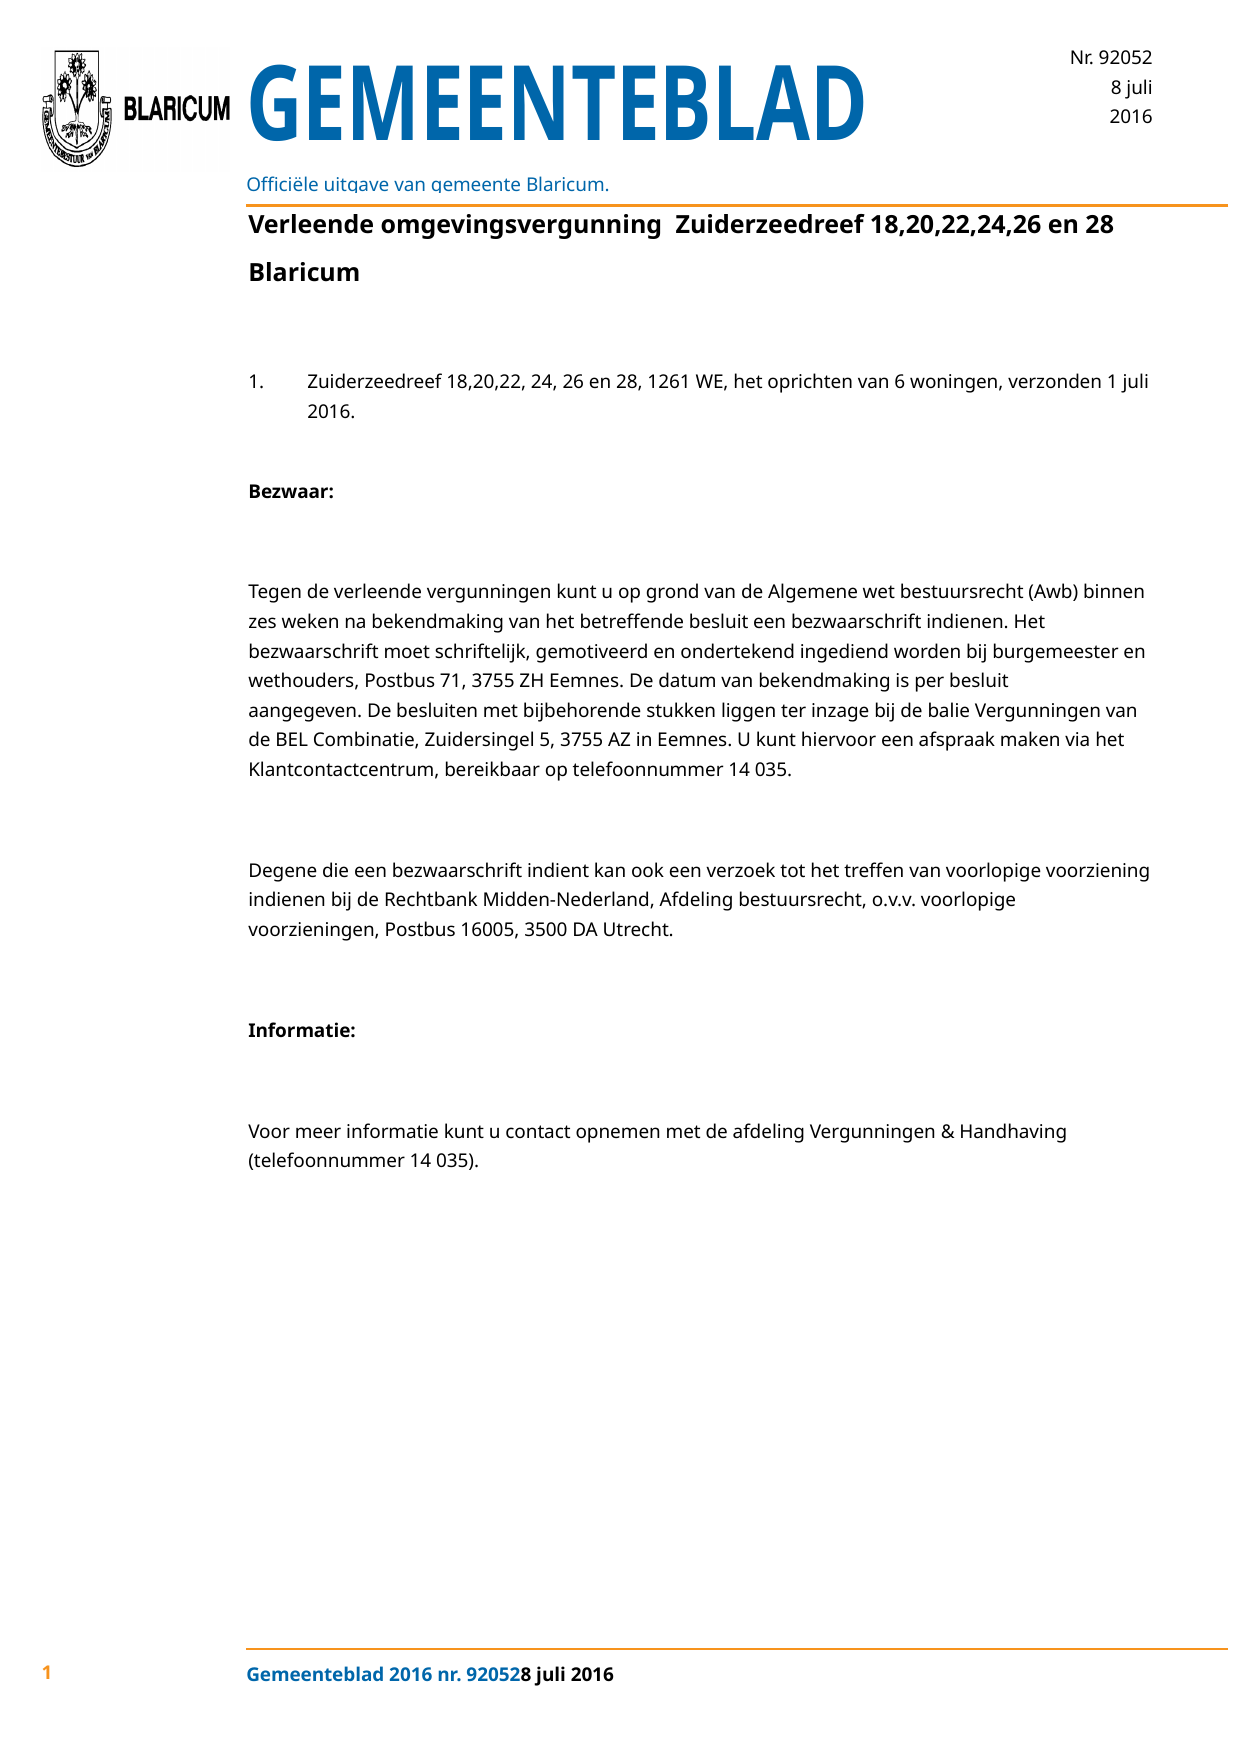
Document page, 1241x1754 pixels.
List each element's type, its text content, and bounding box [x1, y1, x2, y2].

text Degene die een bezwaarschrift indient kan ook een verzoek tot het treffen van voorlopige voorziening indienen bij de Rechtbank Midden-Nederland, Afdeling bestuursrecht, o.v.v. voorlopige voorzieningen, Postbus 16005, 3500 DA Utrecht. [248, 857, 1152, 942]
text Voor meer informatie kunt u contact opnemen met de afdeling Vergunningen & Handhaving (telefoonnummer 14 035). [248, 1118, 1152, 1173]
text Verleende omgevingsvergunning Zuiderzeedreef 18,20,22,24,26 en 28 Blaricum [248, 207, 1152, 288]
picture [41, 47, 231, 172]
list Zuiderzeedreef 18,20,22, 24, 26 en 28, 1261 WE, het oprichten van 6 woningen, verzonden 1 juli 2016. [248, 368, 1152, 424]
text Tegen de verleende vergunningen kunt u op grond van de Algemene wet bestuursrecht (Awb) binnen zes weken na bekendmaking van het betreffende besluit een bezwaarschrift indienen. Het bezwaarschrift moet schriftelijk, gemotiveerd en ondertekend ingediend worden bij burgemeester en wethouders, Postbus 71, 3755 ZH Eemnes. De datum van bekendmaking is per besluit aangegeven. De besluiten met bijbehorende stukken liggen ter inzage bij de balie Vergunningen van de BEL Combinatie, Zuidersingel 5, 3755 AZ in Eemnes. U kunt hiervoor een afspraak maken via het Klantcontactcentrum, bereikbaar op telefoonnummer 14 035. [248, 579, 1152, 782]
text Informatie: [248, 1017, 1152, 1043]
text Bezwaar: [248, 478, 1152, 504]
